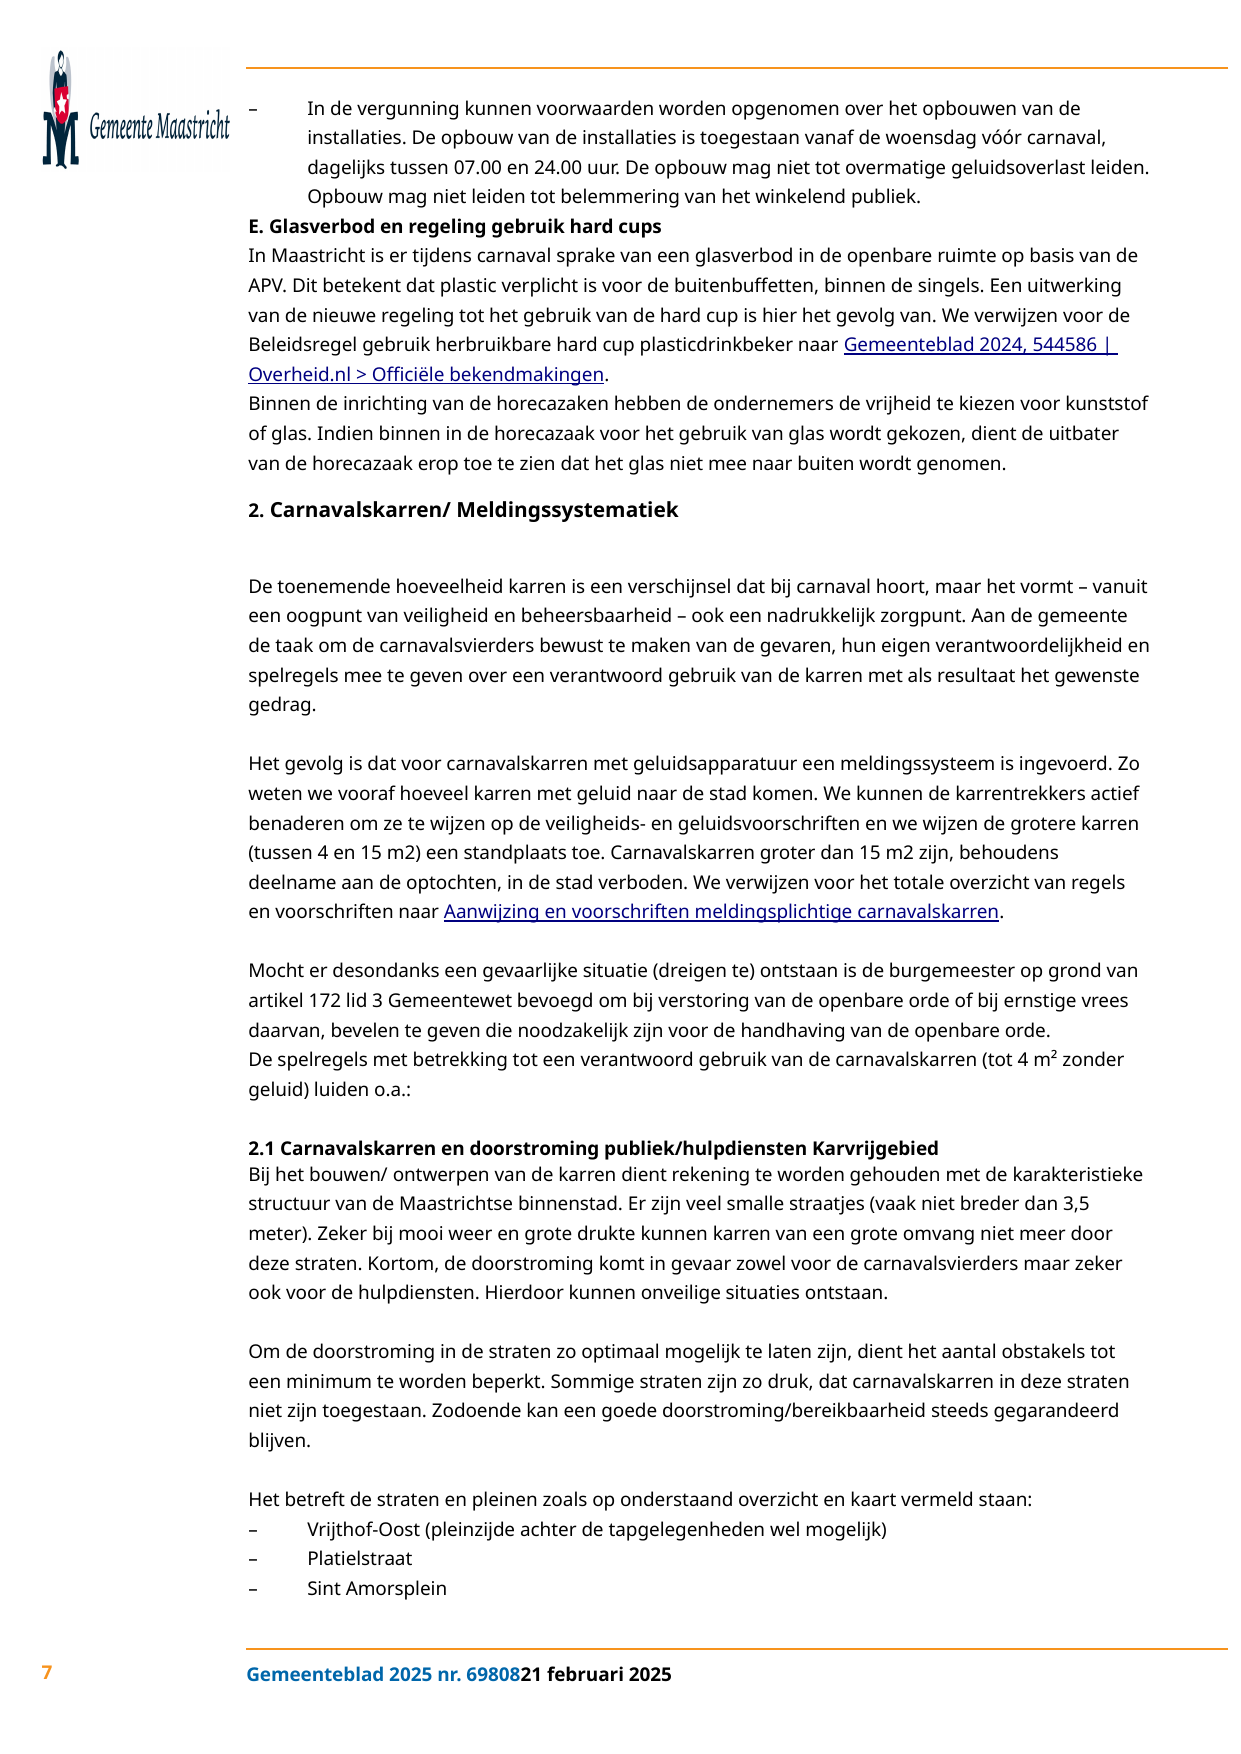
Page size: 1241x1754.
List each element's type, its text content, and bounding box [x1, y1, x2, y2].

list Platielstraat [248, 1546, 1152, 1571]
text De spelregels met betrekking tot een verantwoord gebruik van de carnavalskarren (tot 4 m² zonder geluid) luiden o.a.: [248, 1046, 1152, 1102]
text De toenemende hoeveelheid karren is een verschijnsel dat bij carnaval hoort, maar het vormt – vanuit een oogpunt van veiligheid en beheersbaarheid – ook een nadrukkelijk zorgpunt. Aan de gemeente de taak om de carnavalsvierders bewust te maken van de gevaren, hun eigen verantwoordelijkheid en spelregels mee te geven over een verantwoord gebruik van de karren met als resultaat het gewenste gedrag. [248, 573, 1152, 717]
list In de vergunning kunnen voorwaarden worden opgenomen over het opbouwen van de installaties. De opbouw van de installaties is toegestaan vanaf de woensdag vóór carnaval, dagelijks tussen 07.00 en 24.00 uur. De opbouw mag niet tot overmatige geluidsoverlast leiden. Opbouw mag niet leiden tot belemmering van het winkelend publiek. [248, 95, 1152, 209]
text Het gevolg is dat voor carnavalskarren met geluidsapparatuur een meldingssysteem is ingevoerd. Zo weten we vooraf hoeveel karren met geluid naar de stad komen. We kunnen de karrentrekkers actief benaderen om ze te wijzen op de veiligheids- en geluidsvoorschriften en we wijzen de grotere karren (tussen 4 en 15 m2) een standplaats toe. Carnavalskarren groter dan 15 m2 zijn, behoudens deelname aan de optochten, in de stad verboden. We verwijzen voor het totale overzicht van regels en voorschriften naar Aanwijzing en voorschriften meldingsplichtige carnavalskarren. [248, 751, 1152, 924]
text In Maastricht is er tijdens carnaval sprake van een glasverbod in de openbare ruimte op basis van de APV. Dit betekent dat plastic verplicht is voor de buitenbuffetten, binnen de singels. Een uitwerking van de nieuwe regeling tot het gebruik van de hard cup is hier het gevolg van. We verwijzen voor de Beleidsregel gebruik herbruikbare hard cup plasticdrinkbeker naar Gemeenteblad 2024, 544586 | Overheid.nl > Officiële bekendmakingen. [248, 243, 1152, 387]
text Bij het bouwen/ ontwerpen van de karren dient rekening te worden gehouden met de karakteristieke structuur van de Maastrichtse binnenstad. Er zijn veel smalle straatjes (vaak niet breder dan 3,5 meter). Zeker bij mooi weer en grote drukte kunnen karren van een grote omvang niet meer door deze straten. Kortom, de doorstroming komt in gevaar zowel voor de carnavalsvierders maar zeker ook voor de hulpdiensten. Hierdoor kunnen onveilige situaties ontstaan. [248, 1161, 1152, 1305]
text 2. Carnavalskarren/ Meldingssystematiek [248, 495, 1152, 524]
text Mocht er desondanks een gevaarlijke situatie (dreigen te) ontstaan is de burgemeester op grond van artikel 172 lid 3 Gemeentewet bevoegd om bij verstoring van de openbare orde of bij ernstige vrees daarvan, bevelen te geven die noodzakelijk zijn voor de handhaving van de openbare orde. [248, 958, 1152, 1043]
list Vrijthof-Oost (pleinzijde achter de tapgelegenheden wel mogelijk) [248, 1516, 1152, 1542]
picture [41, 47, 231, 172]
text Om de doorstroming in de straten zo optimaal mogelijk te laten zijn, dient het aantal obstakels tot een minimum te worden beperkt. Sommige straten zijn zo druk, dat carnavalskarren in deze straten niet zijn toegestaan. Zodoende kan een goede doorstroming/bereikbaarheid steeds gegarandeerd blijven. [248, 1338, 1152, 1453]
text Het betreft de straten en pleinen zoals op onderstaand overzicht en kaart vermeld staan: [248, 1486, 1152, 1512]
text E. Glasverbod en regeling gebruik hard cups [248, 213, 1152, 239]
list Sint Amorsplein [248, 1575, 1152, 1601]
text Binnen de inrichting van de horecazaken hebben de ondernemers de vrijheid te kiezen voor kunststof of glas. Indien binnen in de horecazaak voor het gebruik van glas wordt gekozen, dient de uitbater van de horecazaak erop toe te zien dat het glas niet mee naar buiten wordt genomen. [248, 391, 1152, 476]
text 2.1 Carnavalskarren en doorstroming publiek/hulpdiensten Karvrijgebied [248, 1135, 1152, 1161]
